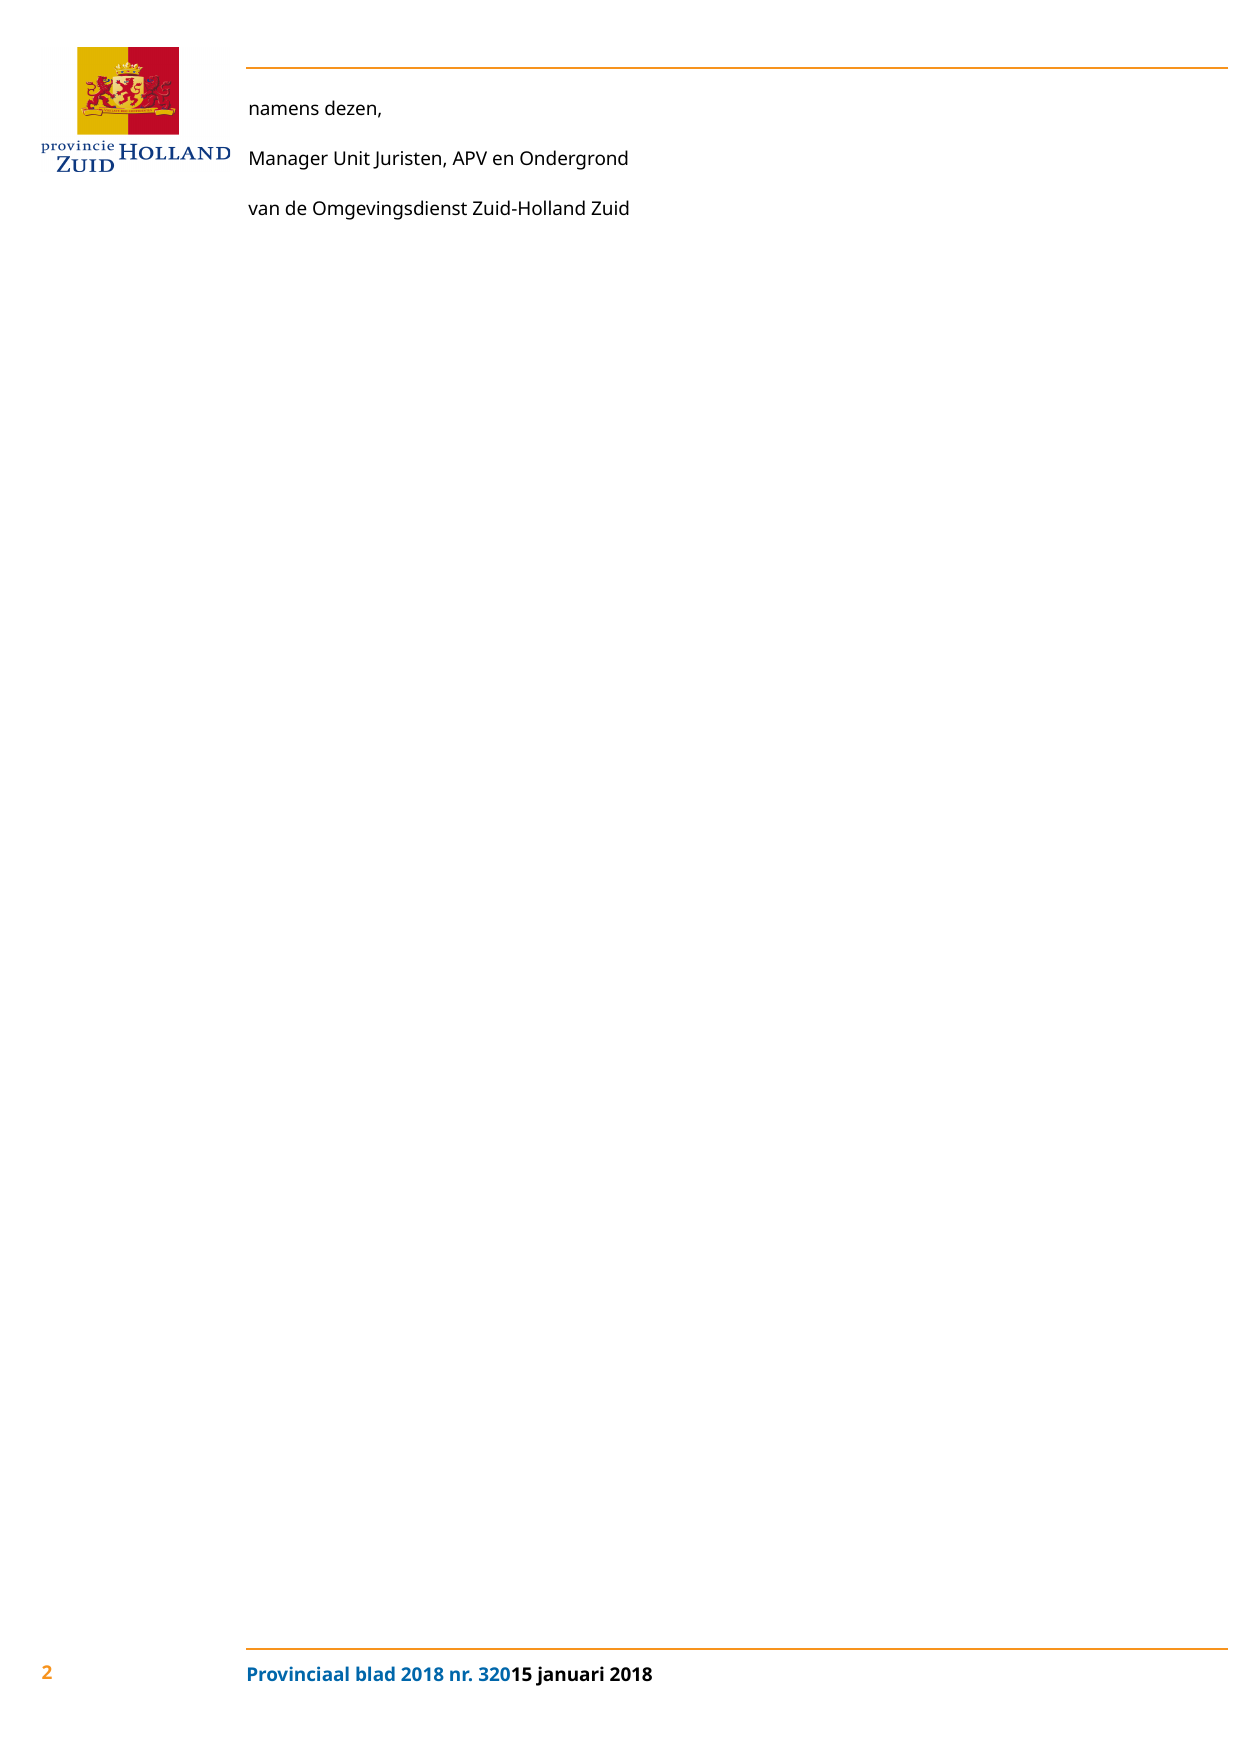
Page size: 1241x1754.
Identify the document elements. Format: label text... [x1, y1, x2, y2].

text Manager Unit Juristen, APV en Ondergrond [248, 145, 1152, 171]
text van de Omgevingsdienst Zuid-Holland Zuid [248, 196, 1152, 221]
text namens dezen, [248, 95, 1152, 121]
picture [41, 47, 231, 172]
